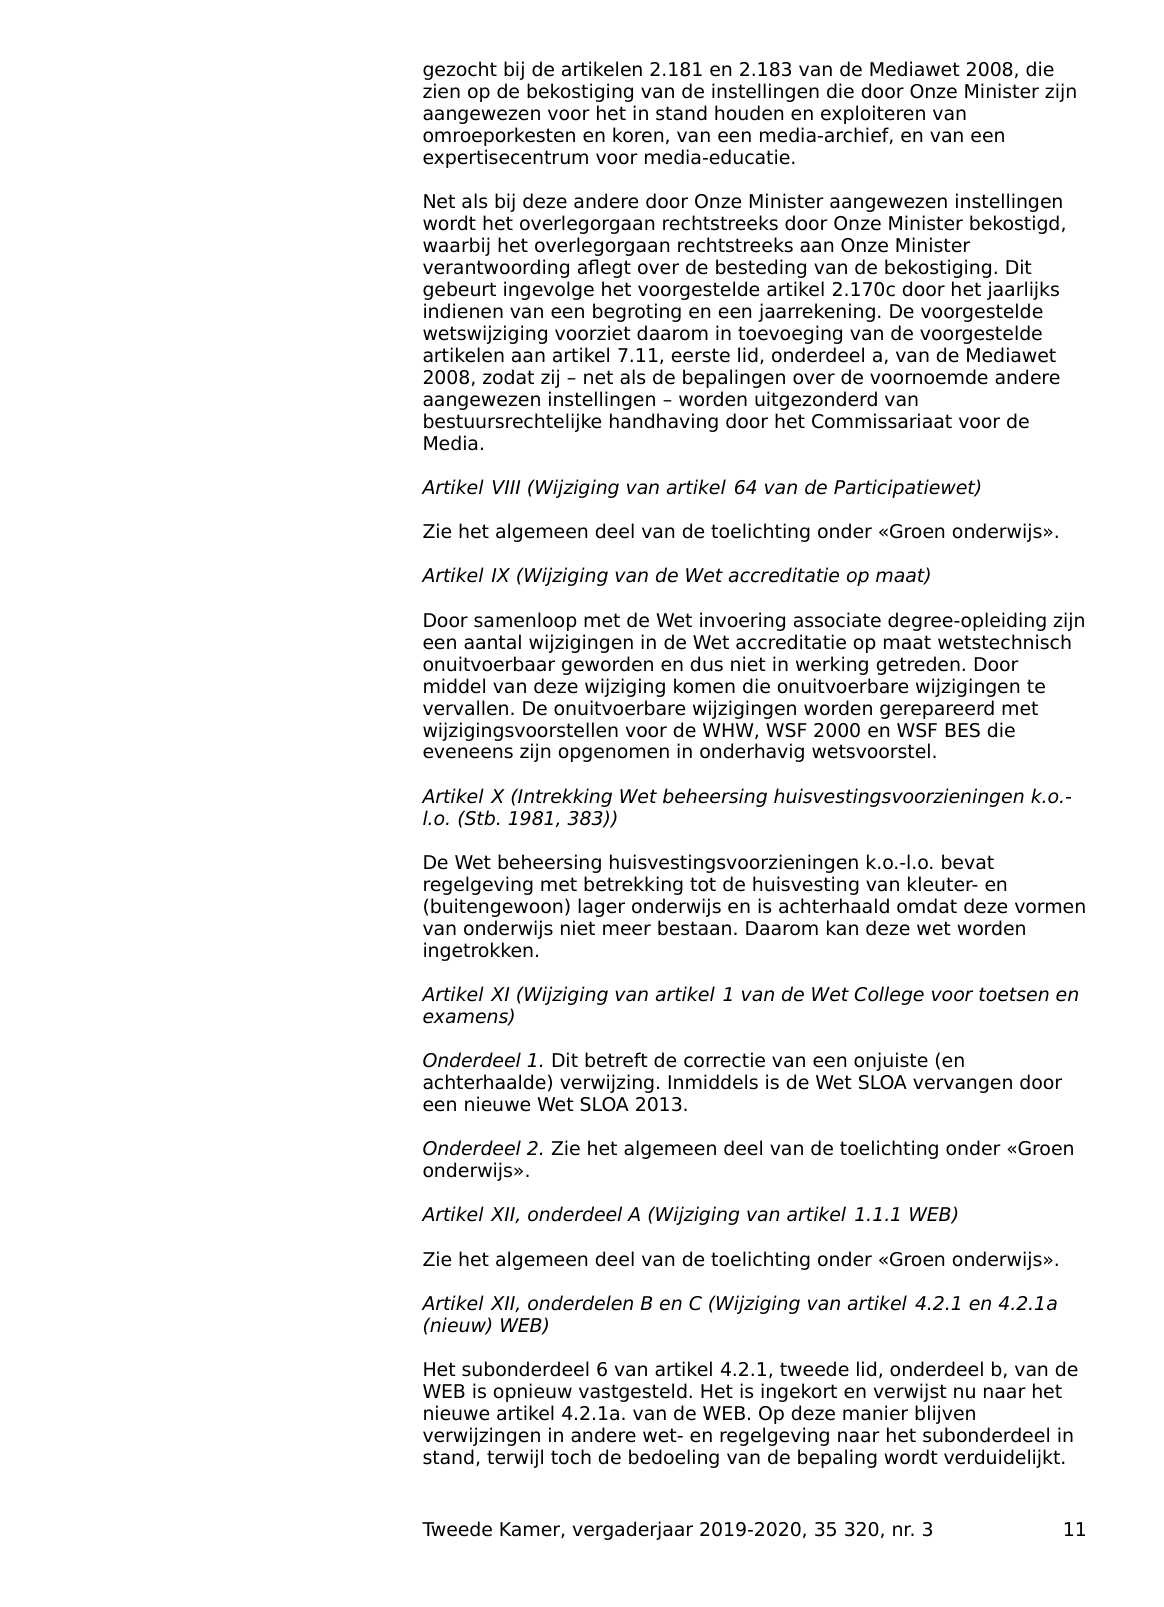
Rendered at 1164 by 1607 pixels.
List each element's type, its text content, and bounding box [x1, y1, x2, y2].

text Door samenloop met de Wet invoering associate degree-opleiding zijn een aantal wijzigingen in de Wet accreditatie op maat wetstechnisch onuitvoerbaar geworden en dus niet in werking getreden. Door middel van deze wijziging komen die onuitvoerbare wijzigingen te vervallen. De onuitvoerbare wijzigingen worden gerepareerd met wijzigingsvoorstellen voor de WHW, WSF 2000 en WSF BES die eveneens zijn opgenomen in onderhavig wetsvoorstel. [422, 609, 1087, 763]
text gezocht bij de artikelen 2.181 en 2.183 van de Mediawet 2008, die zien op de bekostiging van de instellingen die door Onze Minister zijn aangewezen voor het in stand houden en exploiteren van omroeporkesten en koren, van een media-archief, en van een expertisecentrum voor media-educatie. [422, 59, 1087, 169]
text Onderdeel 2. Zie het algemeen deel van de toelichting onder «Groen onderwijs». [422, 1138, 1087, 1182]
subtitle Artikel XII, onderdelen B en C (Wijziging van artikel 4.2.1 en 4.2.1a (nieuw) WEB) [422, 1293, 1087, 1337]
subtitle Artikel X (Intrekking Wet beheersing huisvestingsvoorzieningen k.o.-l.o. (Stb. 1981, 383)) [422, 786, 1087, 829]
text Onderdeel 1. Dit betreft de correctie van een onjuiste (en achterhaalde) verwijzing. Inmiddels is de Wet SLOA vervangen door een nieuwe Wet SLOA 2013. [422, 1050, 1087, 1116]
text Zie het algemeen deel van de toelichting onder «Groen onderwijs». [422, 521, 1087, 543]
text Net als bij deze andere door Onze Minister aangewezen instellingen wordt het overlegorgaan rechtstreeks door Onze Minister bekostigd, waarbij het overlegorgaan rechtstreeks aan Onze Minister verantwoording aflegt over de besteding van de bekostiging. Dit gebeurt ingevolge het voorgestelde artikel 2.170c door het jaarlijks indienen van een begroting en een jaarrekening. De voorgestelde wetswijziging voorziet daarom in toevoeging van de voorgestelde artikelen aan artikel 7.11, eerste lid, onderdeel a, van de Mediawet 2008, zodat zij – net als de bepalingen over de voornoemde andere aangewezen instellingen – worden uitgezonderd van bestuursrechtelijke handhaving door het Commissariaat voor de Media. [422, 191, 1087, 455]
subtitle Artikel XI (Wijziging van artikel 1 van de Wet College voor toetsen en examens) [422, 984, 1087, 1028]
subtitle Artikel XII, onderdeel A (Wijziging van artikel 1.1.1 WEB) [422, 1204, 1087, 1226]
text Het subonderdeel 6 van artikel 4.2.1, tweede lid, onderdeel b, van de WEB is opnieuw vastgesteld. Het is ingekort en verwijst nu naar het nieuwe artikel 4.2.1a. van de WEB. Op deze manier blijven verwijzingen in andere wet- en regelgeving naar het subonderdeel in stand, terwijl toch de bedoeling van de bepaling wordt verduidelijkt. [422, 1359, 1087, 1469]
text De Wet beheersing huisvestingsvoorzieningen k.o.-l.o. bevat regelgeving met betrekking tot de huisvesting van kleuter- en (buitengewoon) lager onderwijs en is achterhaald omdat deze vormen van onderwijs niet meer bestaan. Daarom kan deze wet worden ingetrokken. [422, 852, 1087, 962]
subtitle Artikel VIII (Wijziging van artikel 64 van de Participatiewet) [422, 477, 1087, 499]
text Zie het algemeen deel van de toelichting onder «Groen onderwijs». [422, 1248, 1087, 1270]
subtitle Artikel IX (Wijziging van de Wet accreditatie op maat) [422, 565, 1087, 587]
